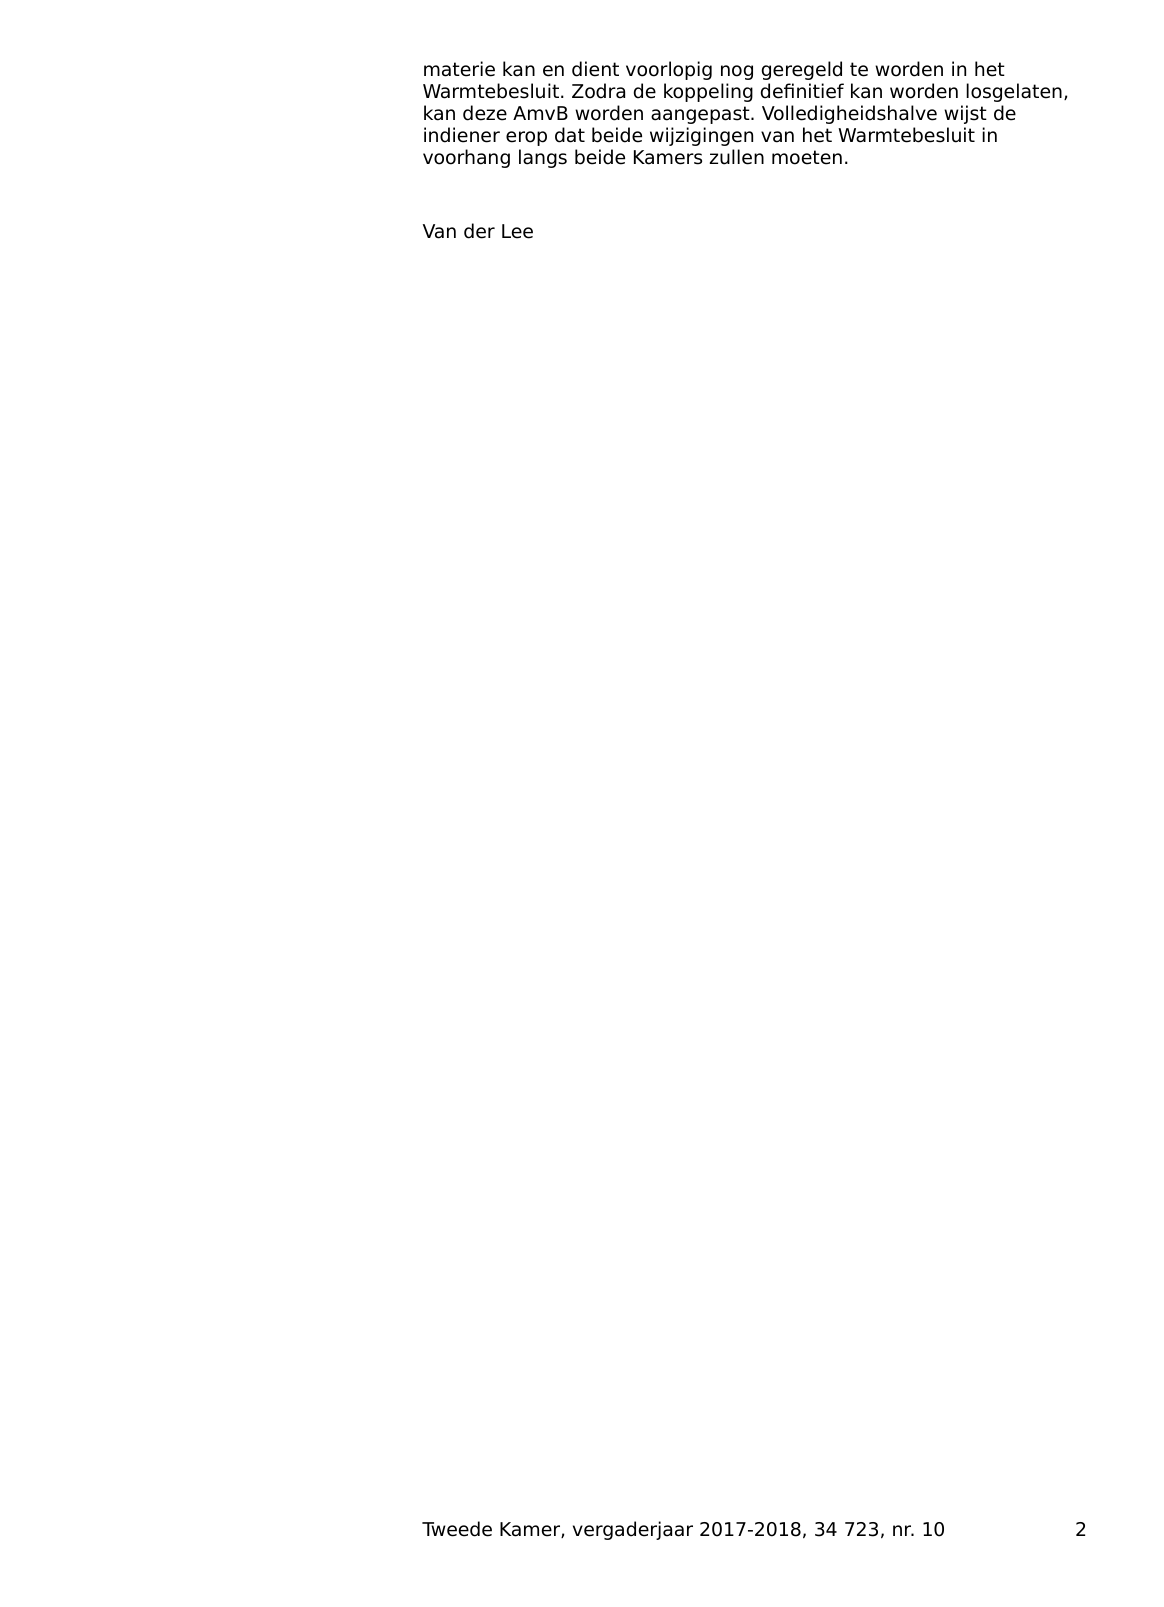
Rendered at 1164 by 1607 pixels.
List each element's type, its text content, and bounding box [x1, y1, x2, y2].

text materie kan en dient voorlopig nog geregeld te worden in het Warmtebesluit. Zodra de koppeling definitief kan worden losgelaten, kan deze AmvB worden aangepast. Volledigheidshalve wijst de indiener erop dat beide wijzigingen van het Warmtebesluit in voorhang langs beide Kamers zullen moeten. [422, 59, 1087, 169]
text Van der Lee [422, 199, 1087, 243]
